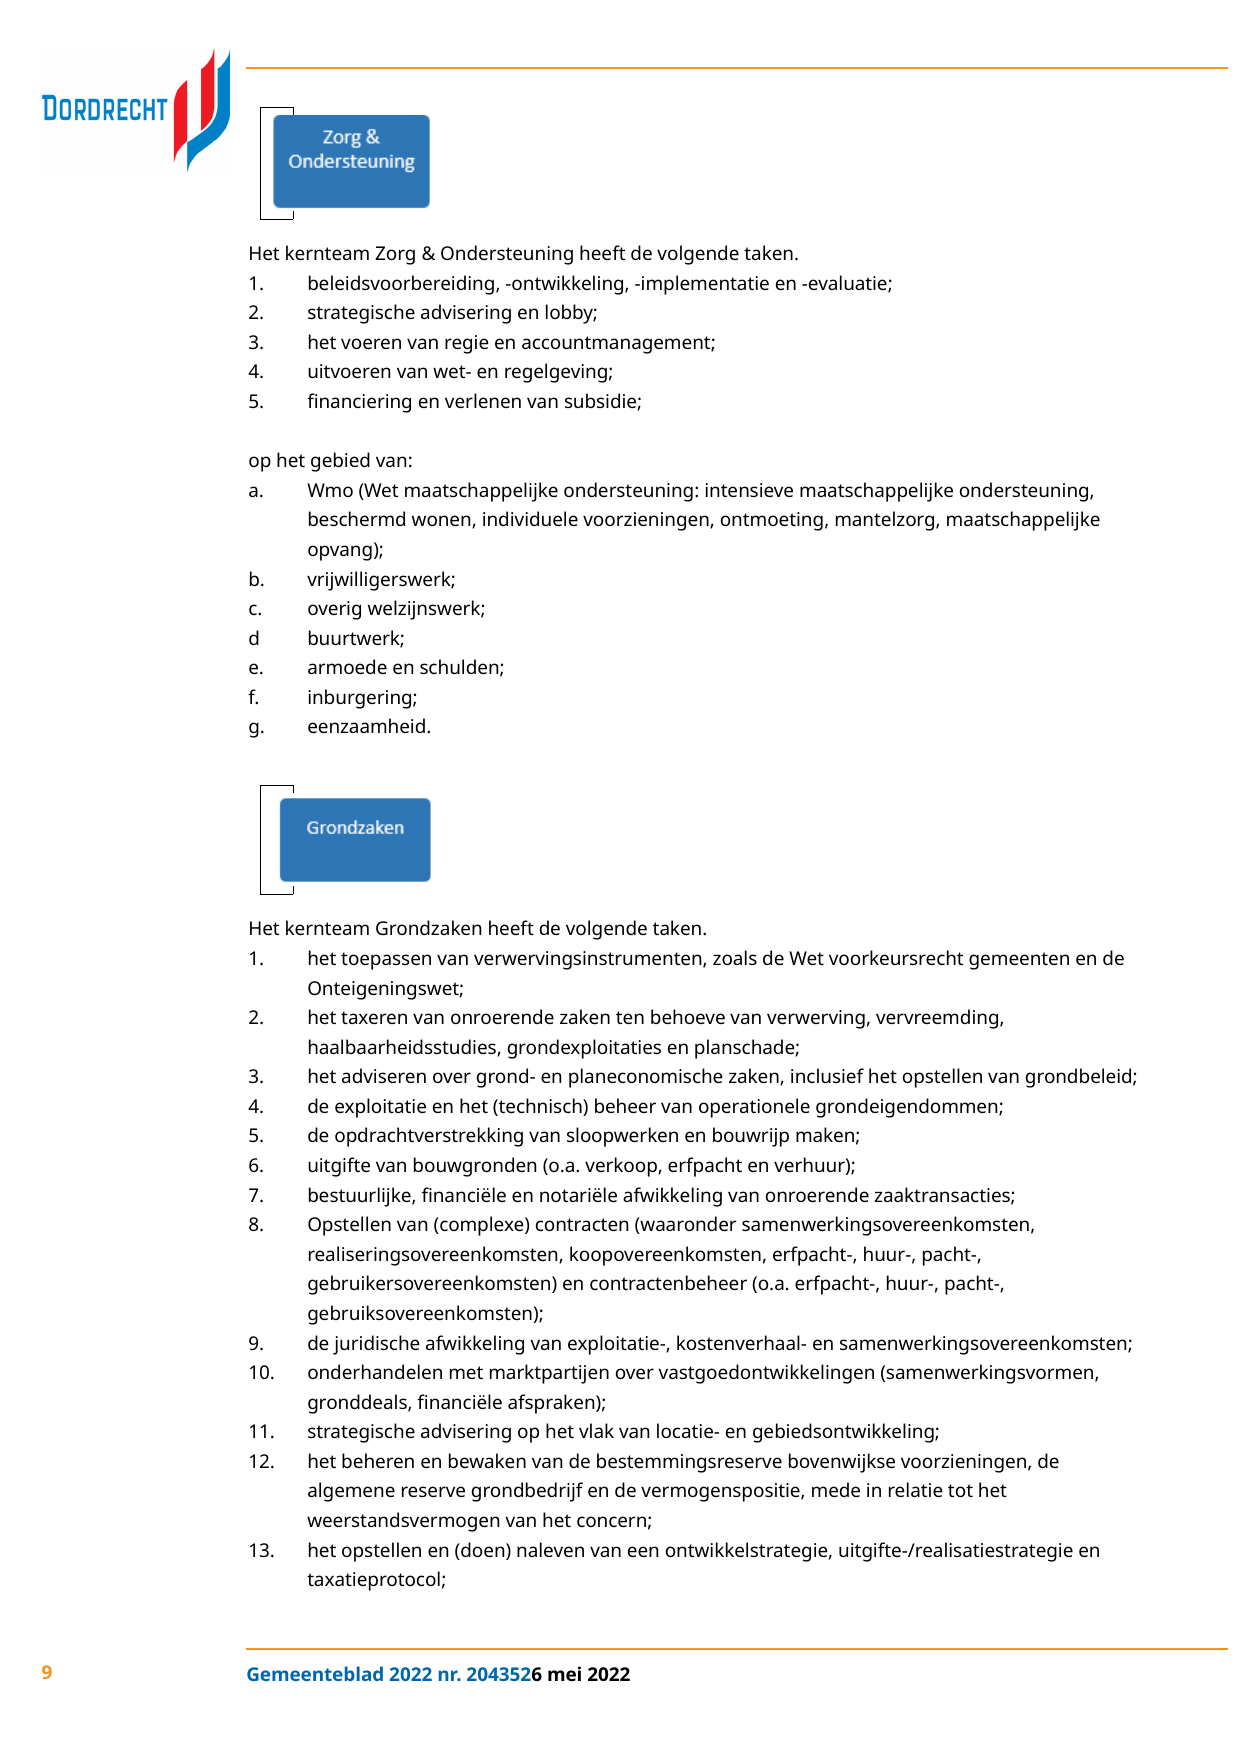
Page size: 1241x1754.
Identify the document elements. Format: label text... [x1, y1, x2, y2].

list het toepassen van verwervingsinstrumenten, zoals de Wet voorkeursrecht gemeenten en de Onteigeningswet; [248, 945, 1152, 1001]
list armoede en schulden; [248, 654, 1152, 680]
list financiering en verlenen van subsidie; [248, 388, 1152, 414]
list strategische advisering op het vlak van locatie- en gebiedsontwikkeling; [248, 1418, 1152, 1444]
text Het kernteam Zorg & Ondersteuning heeft de volgende taken. [248, 240, 1152, 266]
list het taxeren van onroerende zaken ten behoeve van verwerving, vervreemding, haalbaarheidsstudies, grondexploitaties en planschade; [248, 1004, 1152, 1060]
list inburgering; [248, 684, 1152, 710]
picture [268, 115, 447, 211]
list eenzaamheid. [248, 714, 1152, 739]
list bestuurlijke, financiële en notariële afwikkeling van onroerende zaaktransacties; [248, 1182, 1152, 1208]
list uitgifte van bouwgronden (o.a. verkoop, erfpacht en verhuur); [248, 1152, 1152, 1178]
list strategische advisering en lobby; [248, 299, 1152, 325]
picture [41, 47, 231, 172]
list het voeren van regie en accountmanagement; [248, 329, 1152, 355]
list buurtwerk; [248, 625, 1152, 651]
text Het kernteam Grondzaken heeft de volgende taken. [248, 916, 1152, 941]
list vrijwilligerswerk; [248, 566, 1152, 592]
list Opstellen van (complexe) contracten (waaronder samenwerkingsovereenkomsten, realiseringsovereenkomsten, koopovereenkomsten, erfpacht-, huur-, pacht-, gebruikersovereenkomsten) en contractenbeheer (o.a. erfpacht-, huur-, pacht-, gebruiksovereenkomsten); [248, 1211, 1152, 1326]
list de opdrachtverstrekking van sloopwerken en bouwrijp maken; [248, 1123, 1152, 1148]
list de exploitatie en het (technisch) beheer van operationele grondeigendommen; [248, 1093, 1152, 1119]
text op het gebied van: [248, 447, 1152, 473]
picture [268, 793, 447, 886]
list uitvoeren van wet- en regelgeving; [248, 359, 1152, 384]
list beleidsvoorbereiding, -ontwikkeling, -implementatie en -evaluatie; [248, 270, 1152, 296]
list onderhandelen met marktpartijen over vastgoedontwikkelingen (samenwerkingsvormen, gronddeals, financiële afspraken); [248, 1359, 1152, 1415]
list Wmo (Wet maatschappelijke ondersteuning: intensieve maatschappelijke ondersteuning, beschermd wonen, individuele voorzieningen, ontmoeting, mantelzorg, maatschappelijke opvang); [248, 477, 1152, 562]
list het opstellen en (doen) naleven van een ontwikkelstrategie, uitgifte-/realisatiestrategie en taxatieprotocol; [248, 1537, 1152, 1592]
list de juridische afwikkeling van exploitatie-, kostenverhaal- en samenwerkingsovereenkomsten; [248, 1330, 1152, 1356]
list het adviseren over grond- en planeconomische zaken, inclusief het opstellen van grondbeleid; [248, 1063, 1152, 1089]
list overig welzijnswerk; [248, 595, 1152, 621]
list het beheren en bewaken van de bestemmingsreserve bovenwijkse voorzieningen, de algemene reserve grondbedrijf en de vermogenspositie, mede in relatie tot het weerstandsvermogen van het concern; [248, 1448, 1152, 1533]
